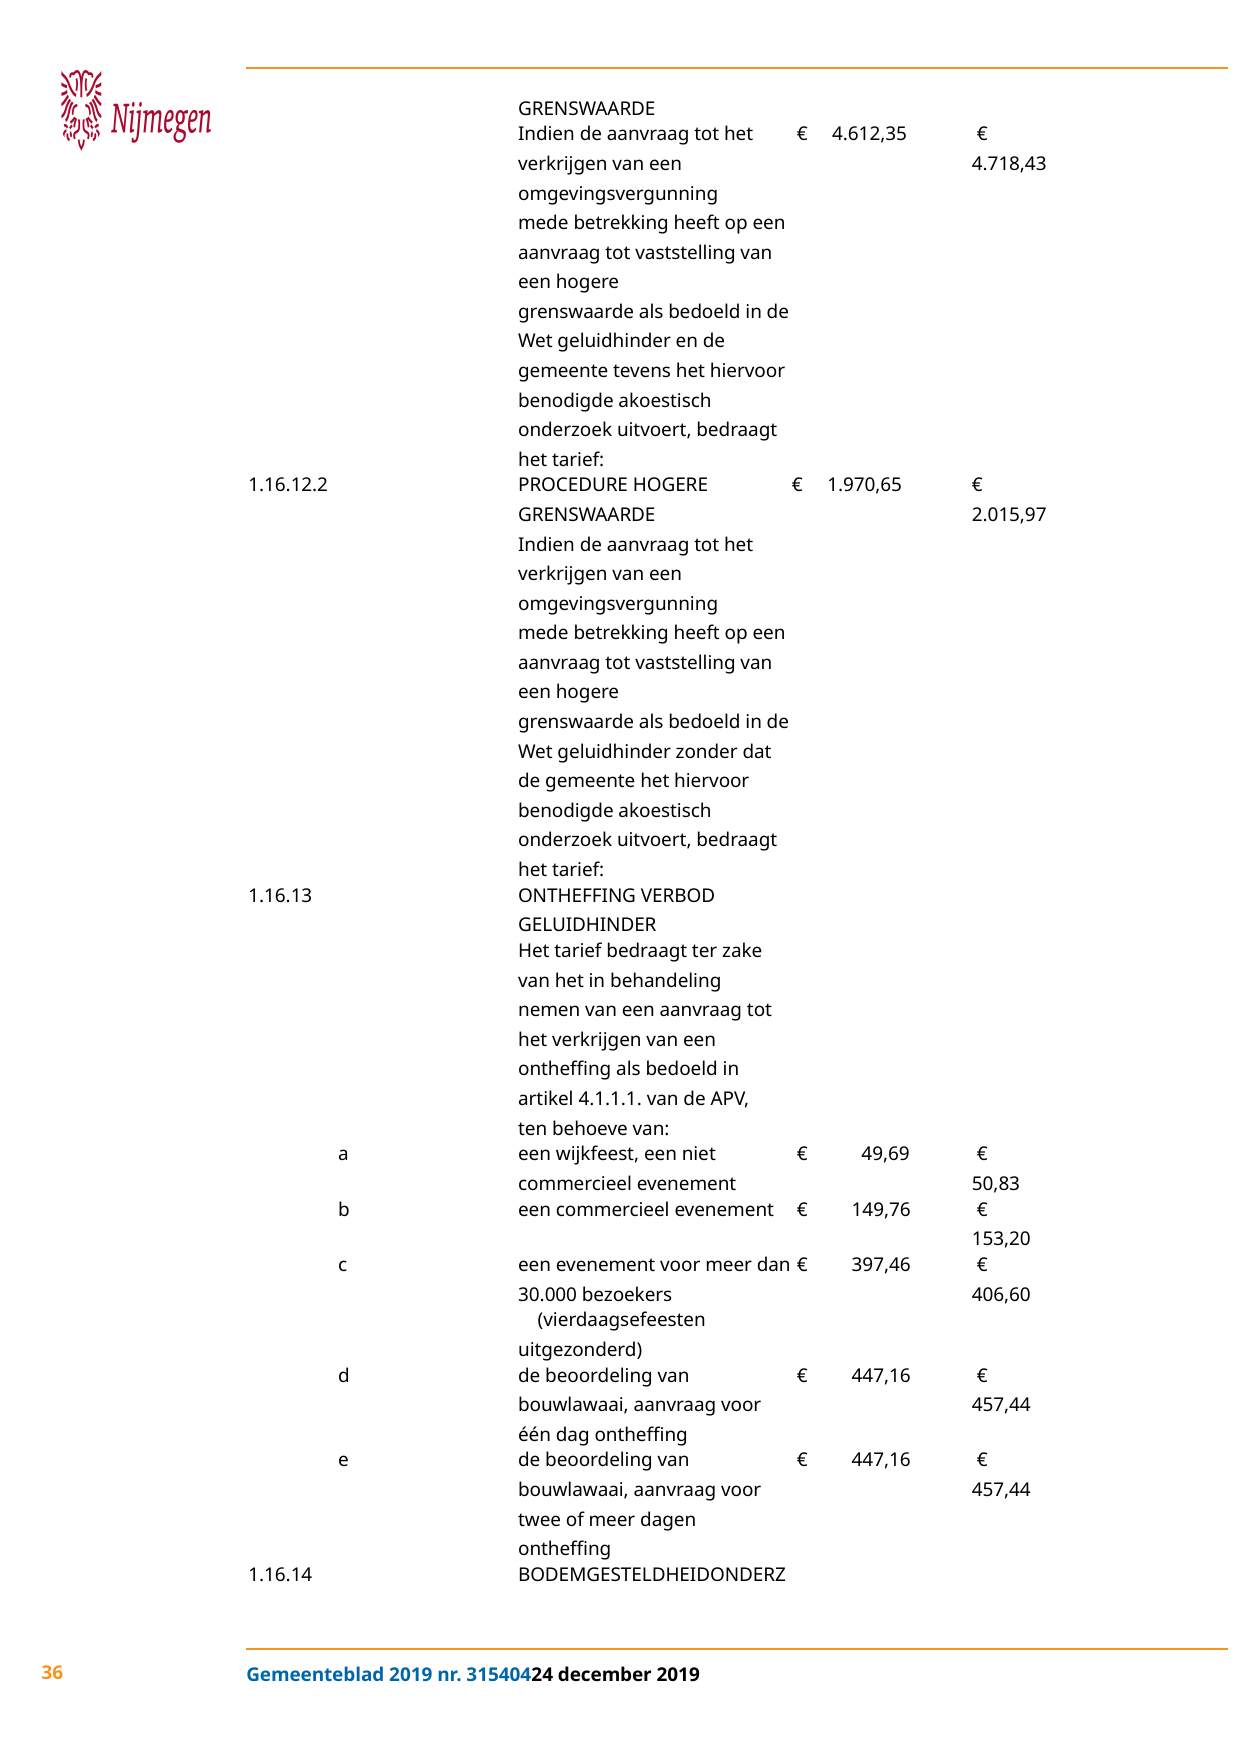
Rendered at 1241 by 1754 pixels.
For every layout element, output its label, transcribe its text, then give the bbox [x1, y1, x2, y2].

table_cell € 457,44 [972, 1362, 1062, 1447]
table_cell € 149,76 [792, 1196, 972, 1251]
table_cell [972, 95, 1062, 121]
table_cell [792, 1306, 972, 1362]
table_cell € 4.718,43 [972, 121, 1062, 472]
table_cell [792, 882, 972, 937]
table_cell [428, 1362, 518, 1447]
table_cell [428, 1561, 518, 1587]
table_cell [428, 1447, 518, 1561]
table_cell [428, 1196, 518, 1251]
table_cell e [338, 1447, 428, 1561]
table_cell de beoordeling van bouwlawaai, aanvraag voor één dag ontheffing [518, 1362, 792, 1447]
table_cell [428, 1306, 518, 1362]
table_cell 1.16.12.2 [248, 472, 338, 882]
table_cell [338, 121, 428, 472]
table_cell (vierdaagsefeesten uitgezonderd) [518, 1306, 792, 1362]
table_cell de beoordeling van bouwlawaai, aanvraag voor twee of meer dagen ontheffing [518, 1447, 792, 1561]
table_cell c [338, 1251, 428, 1306]
table_cell [428, 1141, 518, 1196]
table_cell [428, 95, 518, 121]
table_cell € 447,16 [792, 1447, 972, 1561]
table_cell [248, 1251, 338, 1306]
table_cell Het tarief bedraagt ter zake van het in behandeling nemen van een aanvraag tot het verkrijgen van een ontheffing als bedoeld in artikel 4.1.1.1. van de APV, ten behoeve van: [518, 937, 792, 1141]
table_cell € 397,46 [792, 1251, 972, 1306]
table_cell € 1.970,65 [792, 472, 972, 882]
table_cell BODEMGESTELDHEIDONDERZ [518, 1561, 792, 1587]
table_cell [792, 95, 972, 121]
table_cell ONTHEFFING VERBOD GELUIDHINDER [518, 882, 792, 937]
table_cell d [338, 1362, 428, 1447]
table_cell € 406,60 [972, 1251, 1062, 1306]
table_cell [972, 1306, 1062, 1362]
table_cell [428, 1251, 518, 1306]
table_cell 1.16.13 [248, 882, 338, 937]
table_cell a [338, 1141, 428, 1196]
table_cell een wijkfeest, een niet commercieel evenement [518, 1141, 792, 1196]
table_cell € 457,44 [972, 1447, 1062, 1561]
table_cell € 153,20 [972, 1196, 1062, 1251]
table_cell [338, 882, 428, 937]
table_cell [792, 937, 972, 1141]
picture [41, 47, 231, 172]
table_cell Indien de aanvraag tot het verkrijgen van een omgevingsvergunning mede betrekking heeft op een aanvraag tot vaststelling van een hogere grenswaarde als bedoeld in de Wet geluidhinder en de gemeente tevens het hiervoor benodigde akoestisch onderzoek uitvoert, bedraagt het tarief: [518, 121, 792, 472]
table_cell [338, 95, 428, 121]
table_cell [972, 882, 1062, 937]
table_cell [428, 882, 518, 937]
table_cell € 50,83 [972, 1141, 1062, 1196]
table_cell [248, 95, 338, 121]
table_cell GRENSWAARDE [518, 95, 792, 121]
table_cell [338, 937, 428, 1141]
table_cell [972, 937, 1062, 1141]
table_cell € 49,69 [792, 1141, 972, 1196]
table_cell € 4.612,35 [792, 121, 972, 472]
table_cell [428, 121, 518, 472]
table_cell € 2.015,97 [972, 472, 1062, 882]
table_cell [338, 472, 428, 882]
table_cell [428, 472, 518, 882]
table_cell [338, 1561, 428, 1587]
table_cell [248, 1141, 338, 1196]
table_cell [248, 937, 338, 1141]
table_cell [428, 937, 518, 1141]
table_cell [248, 1196, 338, 1251]
table_cell [972, 1561, 1062, 1587]
table_cell [248, 1362, 338, 1447]
table_cell € 447,16 [792, 1362, 972, 1447]
table_cell PROCEDURE HOGERE GRENSWAARDE Indien de aanvraag tot het verkrijgen van een omgevingsvergunning mede betrekking heeft op een aanvraag tot vaststelling van een hogere grenswaarde als bedoeld in de Wet geluidhinder zonder dat de gemeente het hiervoor benodigde akoestisch onderzoek uitvoert, bedraagt het tarief: [518, 472, 792, 882]
table_cell 1.16.14 [248, 1561, 338, 1587]
table_cell b [338, 1196, 428, 1251]
table_cell [248, 1306, 338, 1362]
table_cell [792, 1561, 972, 1587]
table_cell [248, 1447, 338, 1561]
table_cell [248, 121, 338, 472]
table_cell een evenement voor meer dan 30.000 bezoekers [518, 1251, 792, 1306]
table_cell [338, 1306, 428, 1362]
table_cell een commercieel evenement [518, 1196, 792, 1251]
